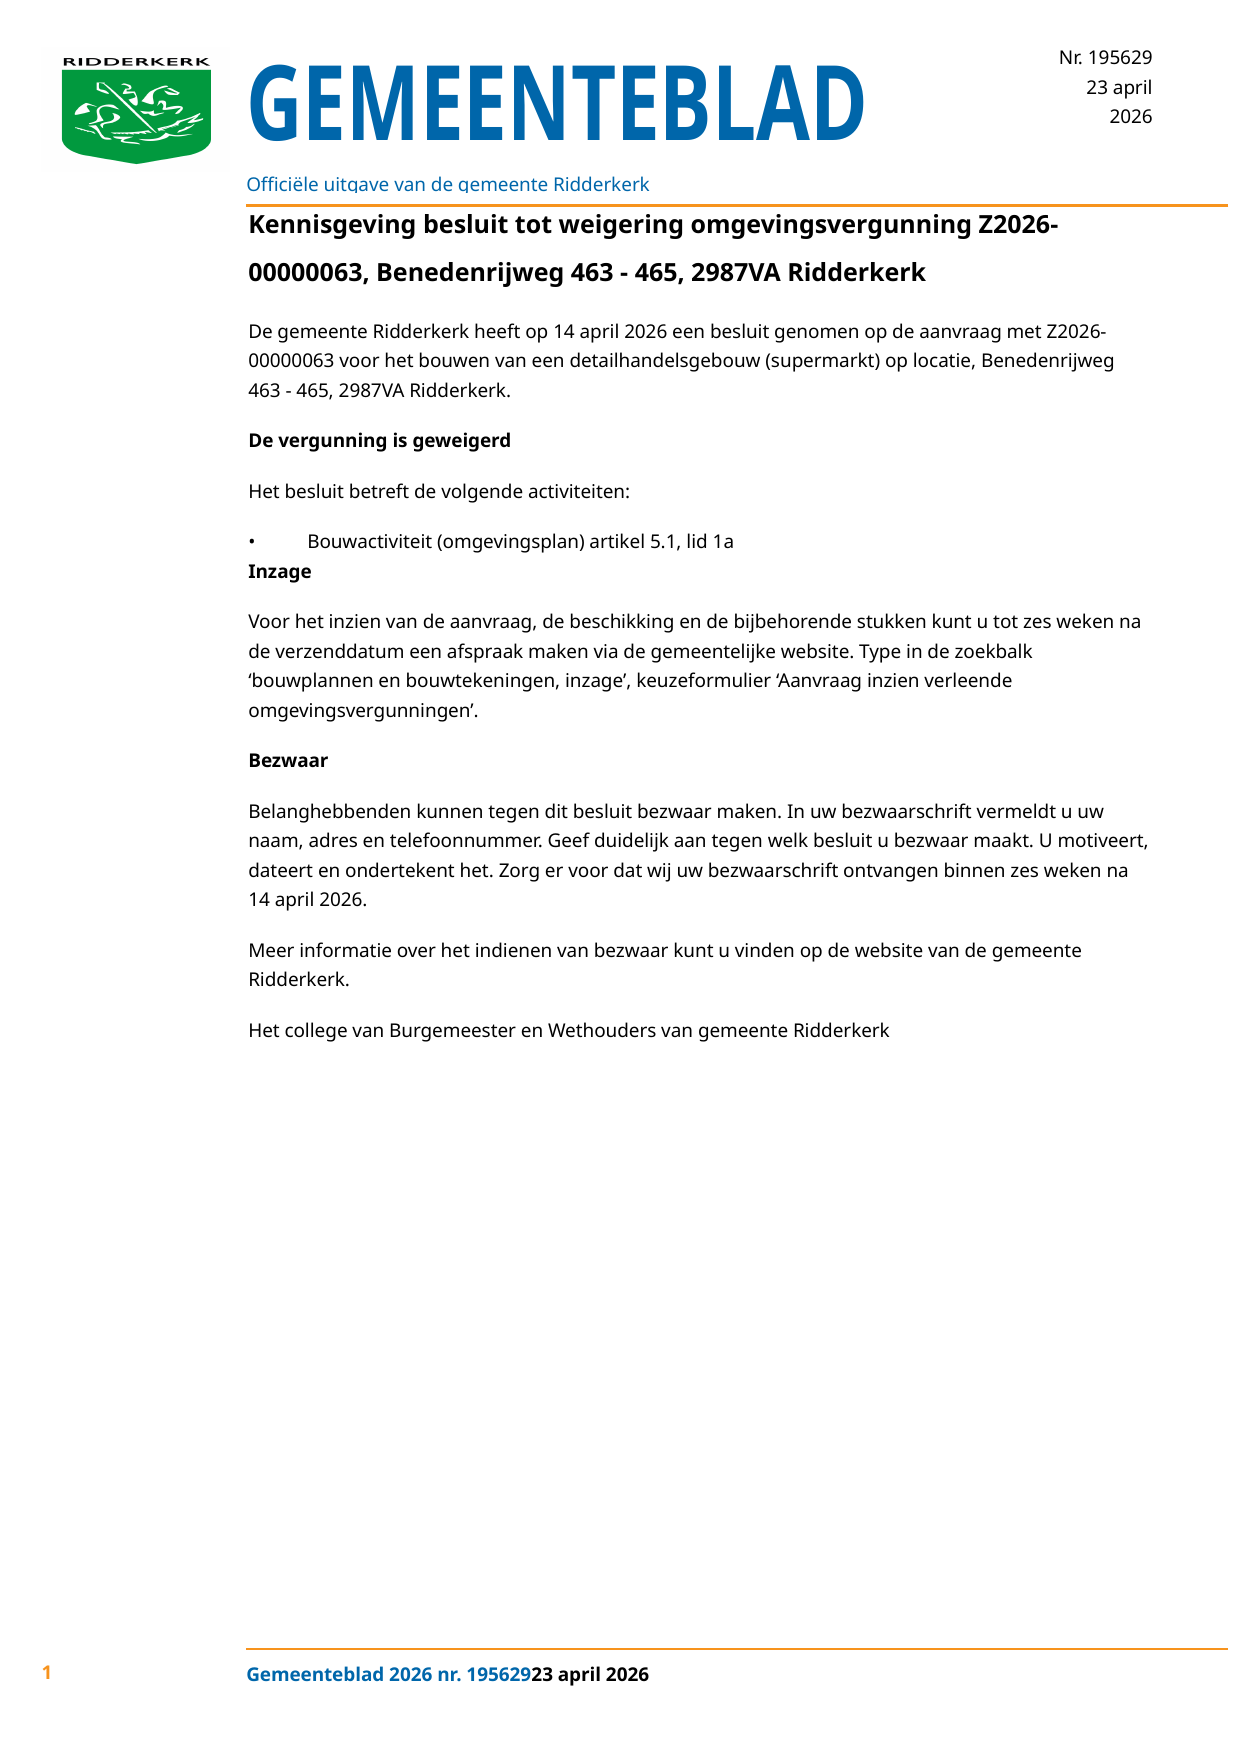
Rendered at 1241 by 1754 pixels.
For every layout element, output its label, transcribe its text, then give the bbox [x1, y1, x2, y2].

text Kennisgeving besluit tot weigering omgevingsvergunning Z2026-00000063, Benedenrijweg 463 - 465, 2987VA Ridderkerk [248, 207, 1152, 288]
text Meer informatie over het indienen van bezwaar kunt u vinden op de website van de gemeente Ridderkerk. [248, 937, 1152, 992]
text Inzage [248, 558, 1152, 584]
text Het besluit betreft de volgende activiteiten: [248, 478, 1152, 504]
text Belanghebbenden kunnen tegen dit besluit bezwaar maken. In uw bezwaarschrift vermeldt u uw naam, adres en telefoonnummer. Geef duidelijk aan tegen welk besluit u bezwaar maakt. U motiveert, dateert en ondertekent het. Zorg er voor dat wij uw bezwaarschrift ontvangen binnen zes weken na 14 april 2026. [248, 798, 1152, 912]
text Het college van Burgemeester en Wethouders van gemeente Ridderkerk [248, 1017, 1152, 1043]
text De vergunning is geweigerd [248, 427, 1152, 453]
text Voor het inzien van de aanvraag, de beschikking en de bijbehorende stukken kunt u tot zes weken na de verzenddatum een afspraak maken via de gemeentelijke website. Type in de zoekbalk ‘bouwplannen en bouwtekeningen, inzage’, keuzeformulier ‘Aanvraag inzien verleende omgevingsvergunningen’. [248, 608, 1152, 723]
text De gemeente Ridderkerk heeft op 14 april 2026 een besluit genomen op de aanvraag met Z2026-00000063 voor het bouwen van een detailhandelsgebouw (supermarkt) op locatie, Benedenrijweg 463 - 465, 2987VA Ridderkerk. [248, 318, 1152, 403]
list Bouwactiviteit (omgevingsplan) artikel 5.1, lid 1a [248, 528, 1152, 554]
picture [41, 47, 231, 172]
text Bezwaar [248, 747, 1152, 773]
